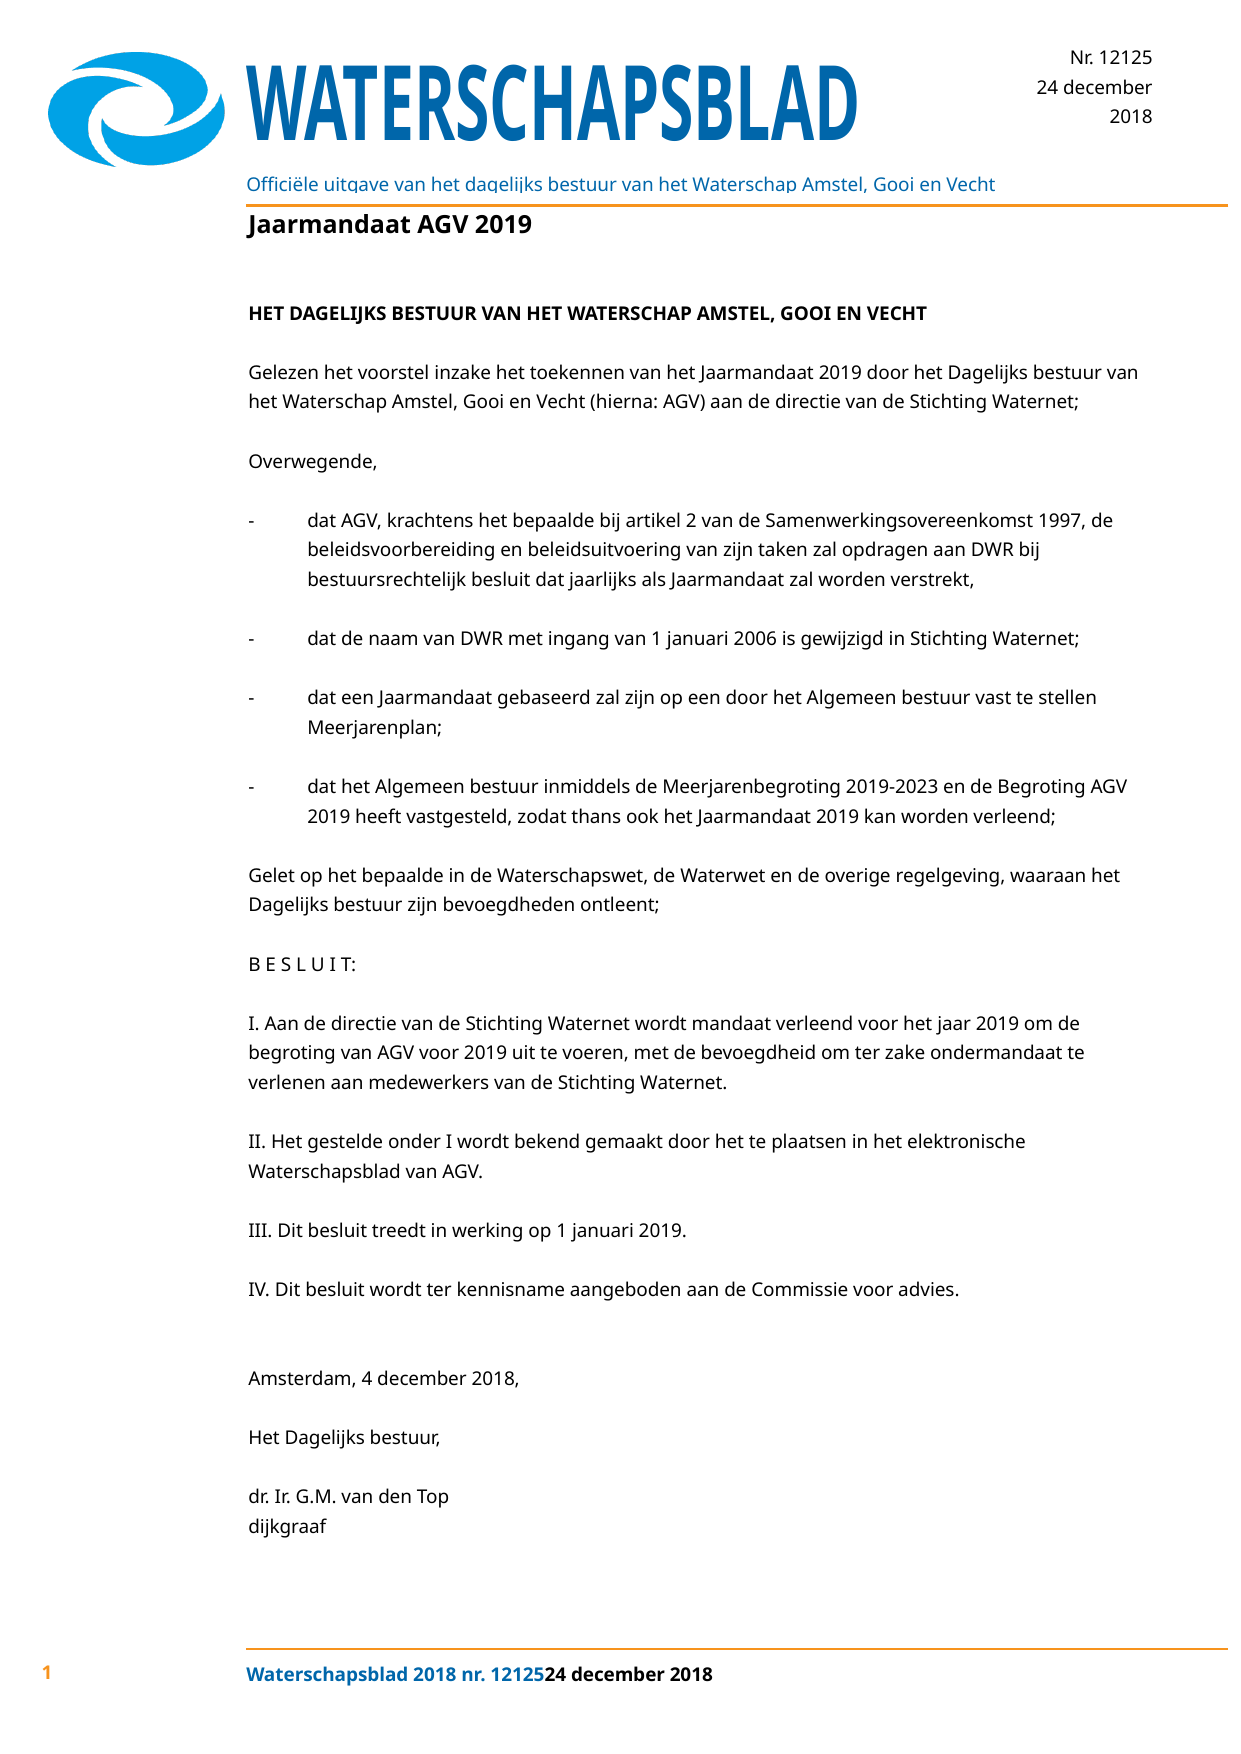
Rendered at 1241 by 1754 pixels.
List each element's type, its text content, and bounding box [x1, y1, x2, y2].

list dat een Jaarmandaat gebaseerd zal zijn op een door het Algemeen bestuur vast te stellen Meerjarenplan; [248, 684, 1152, 740]
text B E S L U I T: [248, 951, 1152, 976]
list dat AGV, krachtens het bepaalde bij artikel 2 van de Samenwerkingsovereenkomst 1997, de beleidsvoorbereiding en beleidsuitvoering van zijn taken zal opdragen aan DWR bij bestuursrechtelijk besluit dat jaarlijks als Jaarmandaat zal worden verstrekt, [248, 507, 1152, 592]
text Jaarmandaat AGV 2019 [248, 207, 1152, 241]
picture [41, 47, 231, 172]
text I. Aan de directie van de Stichting Waternet wordt mandaat verleend voor het jaar 2019 om de begroting van AGV voor 2019 uit te voeren, met de bevoegdheid om ter zake ondermandaat te verlenen aan medewerkers van de Stichting Waternet. [248, 1010, 1152, 1095]
text II. Het gestelde onder I wordt bekend gemaakt door het te plaatsen in het elektronische Waterschapsblad van AGV. [248, 1128, 1152, 1183]
text dr. Ir. G.M. van den Top [248, 1483, 1152, 1509]
text III. Dit besluit treedt in werking op 1 januari 2019. [248, 1217, 1152, 1243]
list dat het Algemeen bestuur inmiddels de Meerjarenbegroting 2019-2023 en de Begroting AGV 2019 heeft vastgesteld, zodat thans ook het Jaarmandaat 2019 kan worden verleend; [248, 773, 1152, 828]
text IV. Dit besluit wordt ter kennisname aangeboden aan de Commissie voor advies. [248, 1276, 1152, 1302]
text Gelezen het voorstel inzake het toekennen van het Jaarmandaat 2019 door het Dagelijks bestuur van het Waterschap Amstel, Gooi en Vecht (hierna: AGV) aan de directie van de Stichting Waternet; [248, 359, 1152, 414]
text Overwegende, [248, 448, 1152, 473]
text Gelet op het bepaalde in de Waterschapswet, de Waterwet en de overige regelgeving, waaraan het Dagelijks bestuur zijn bevoegdheden ontleent; [248, 862, 1152, 917]
text Het Dagelijks bestuur, [248, 1424, 1152, 1450]
text dijkgraaf [248, 1513, 1152, 1538]
list dat de naam van DWR met ingang van 1 januari 2006 is gewijzigd in Stichting Waternet; [248, 625, 1152, 651]
text HET DAGELIJKS BESTUUR VAN HET WATERSCHAP AMSTEL, GOOI EN VECHT [248, 300, 1152, 326]
text Amsterdam, 4 december 2018, [248, 1365, 1152, 1391]
